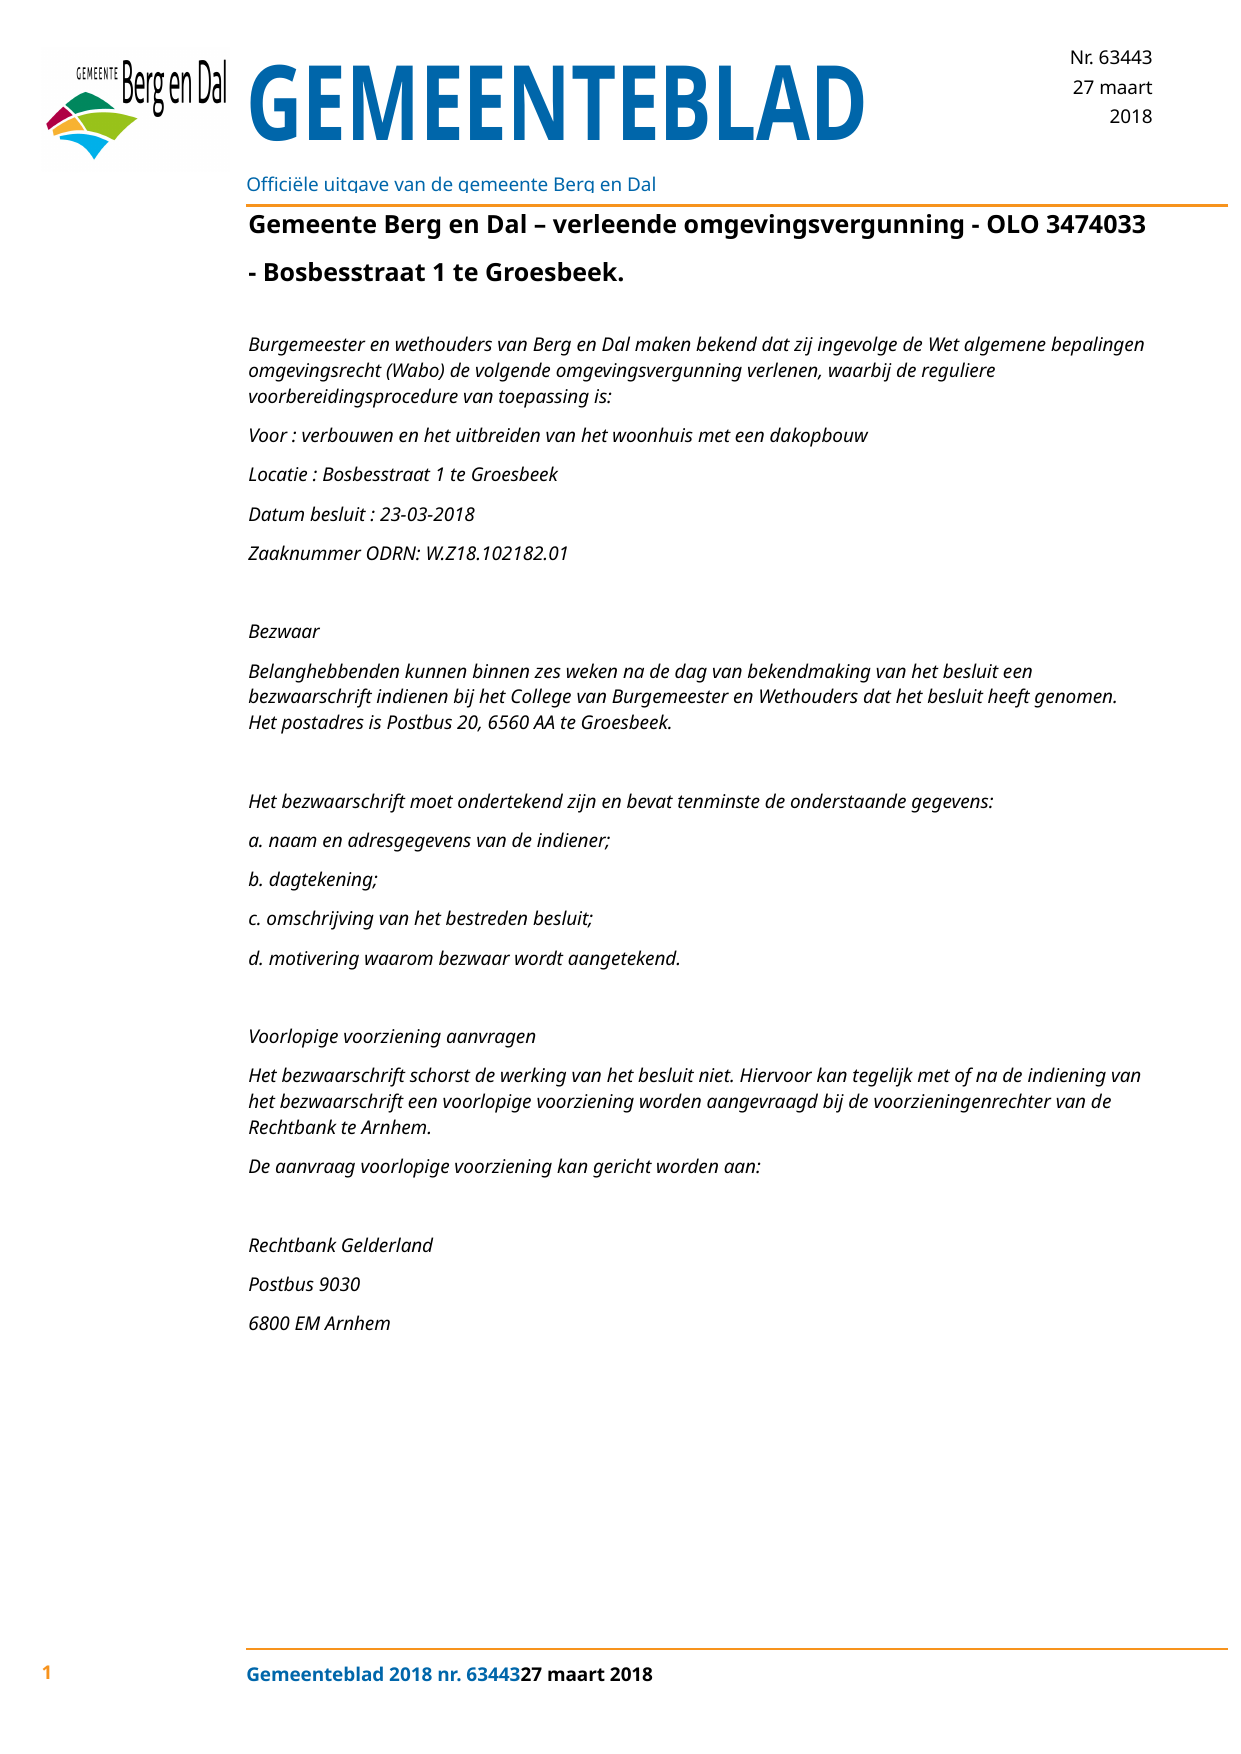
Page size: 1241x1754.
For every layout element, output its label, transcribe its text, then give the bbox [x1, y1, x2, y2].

text 6800 EM Arnhem [248, 1311, 1152, 1336]
text De aanvraag voorlopige voorziening kan gericht worden aan: [248, 1153, 1152, 1179]
text Zaaknummer ODRN: W.Z18.102182.01 [248, 540, 1152, 566]
text c. omschrijving van het bestreden besluit; [248, 906, 1152, 931]
text Burgemeester en wethouders van Berg en Dal maken bekend dat zij ingevolge de Wet algemene bepalingen omgevingsrecht (Wabo) de volgende omgevingsvergunning verlenen, waarbij de reguliere voorbereidingsprocedure van toepassing is: [248, 331, 1152, 409]
text Het bezwaarschrift moet ondertekend zijn en bevat tenminste de onderstaande gegevens: [248, 788, 1152, 813]
text Datum besluit : 23-03-2018 [248, 501, 1152, 526]
text Belanghebbenden kunnen binnen zes weken na de dag van bekendmaking van het besluit een bezwaarschrift indienen bij het College van Burgemeester en Wethouders dat het besluit heeft genomen. Het postadres is Postbus 20, 6560 AA te Groesbeek. [248, 658, 1152, 735]
text a. naam en adresgegevens van de indiener; [248, 827, 1152, 853]
text d. motivering waarom bezwaar wordt aangetekend. [248, 945, 1152, 971]
text Bezwaar [248, 618, 1152, 644]
text Het bezwaarschrift schorst de werking van het besluit niet. Hiervoor kan tegelijk met of na de indiening van het bezwaarschrift een voorlopige voorziening worden aangevraagd bij de voorzieningenrechter van de Rechtbank te Arnhem. [248, 1063, 1152, 1140]
text Rechtbank Gelderland [248, 1232, 1152, 1258]
text Gemeente Berg en Dal – verleende omgevingsvergunning - OLO 3474033 - Bosbesstraat 1 te Groesbeek. [248, 207, 1152, 288]
text Locatie : Bosbesstraat 1 te Groesbeek [248, 461, 1152, 487]
text b. dagtekening; [248, 866, 1152, 892]
picture [41, 47, 231, 172]
text Voorlopige voorziening aanvragen [248, 1023, 1152, 1049]
text Voor : verbouwen en het uitbreiden van het woonhuis met een dakopbouw [248, 422, 1152, 448]
text Postbus 9030 [248, 1271, 1152, 1297]
